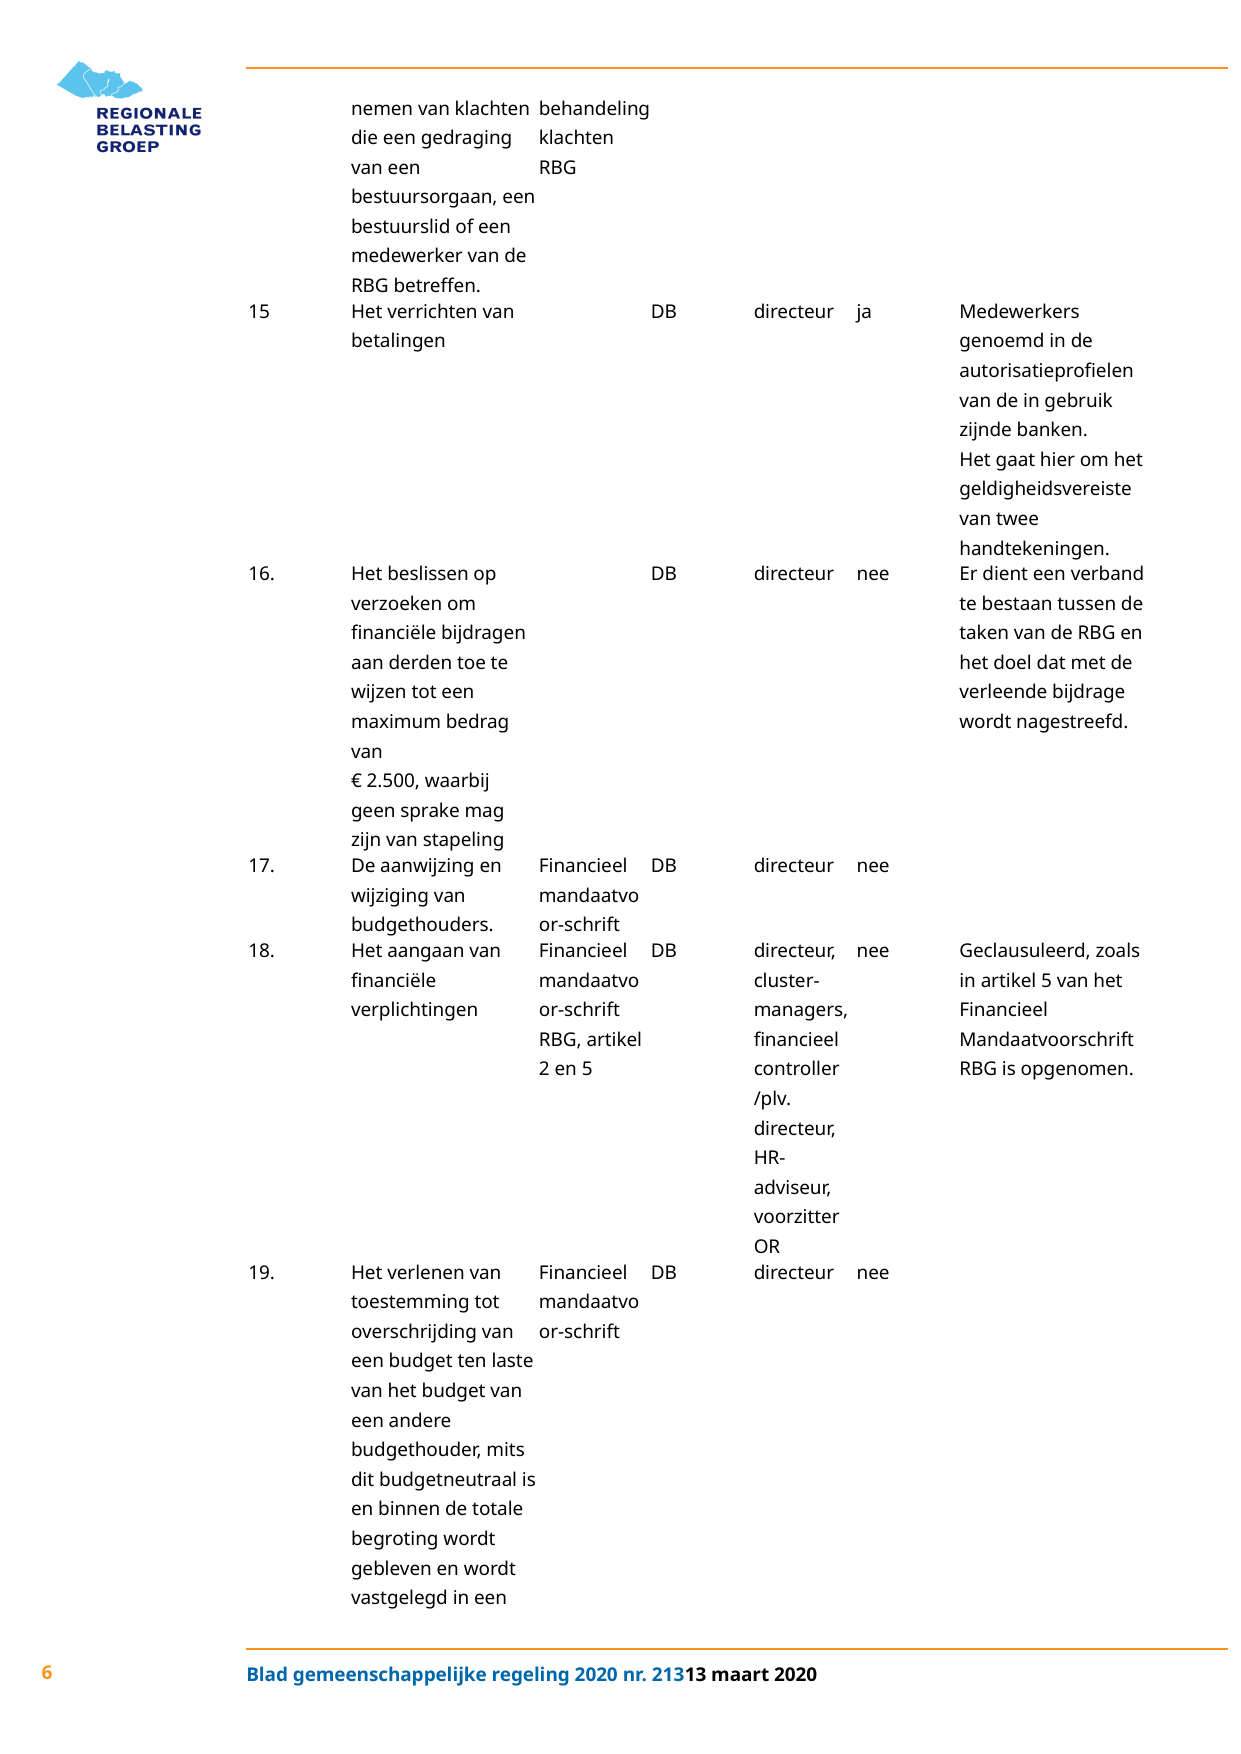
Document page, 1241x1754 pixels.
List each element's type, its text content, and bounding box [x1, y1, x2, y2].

table_cell [959, 1259, 1152, 1610]
table_cell directeur [754, 298, 856, 560]
table_cell Het verlenen van toestemming tot overschrijding van een budget ten laste van het budget van een andere budgethouder, mits dit budgetneutraal is en binnen de totale begroting wordt gebleven en wordt vastgelegd in een [351, 1259, 539, 1610]
table_cell DB [651, 853, 753, 937]
table_cell [959, 853, 1152, 937]
table_cell directeur [754, 560, 856, 852]
table_cell DB [651, 937, 753, 1259]
table_cell [856, 95, 959, 298]
table_cell Medewerkers genoemd in de autorisatieprofielen van de in gebruik zijnde banken. Het gaat hier om het geldigheidsvereiste van twee handtekeningen. [959, 298, 1152, 560]
table_cell directeur [754, 1259, 856, 1610]
table_cell directeur, cluster-managers, financieel controller /plv. directeur, HR-adviseur, voorzitter OR [754, 937, 856, 1259]
table_cell 17. [248, 853, 351, 937]
table_cell behandeling klachten RBG [539, 95, 651, 298]
table_cell [959, 95, 1152, 298]
table_cell Het beslissen op verzoeken om financiële bijdragen aan derden toe te wijzen tot een maximum bedrag van € 2.500, waarbij geen sprake mag zijn van stapeling [351, 560, 539, 852]
table_cell ja [856, 298, 959, 560]
table_cell nee [856, 853, 959, 937]
table_cell directeur [754, 853, 856, 937]
picture [41, 47, 231, 172]
table_cell nee [856, 560, 959, 852]
table_cell DB [651, 560, 753, 852]
table_cell nemen van klachten die een gedraging van een bestuursorgaan, een bestuurslid of een medewerker van de RBG betreffen. [351, 95, 539, 298]
table_cell De aanwijzing en wijziging van budgethouders. [351, 853, 539, 937]
table_cell Financieel mandaatvoor-schrift [539, 853, 651, 937]
table_cell 16. [248, 560, 351, 852]
table_cell 18. [248, 937, 351, 1259]
table_cell Er dient een verband te bestaan tussen de taken van de RBG en het doel dat met de verleende bijdrage wordt nagestreefd. [959, 560, 1152, 852]
table_cell Financieel mandaatvoor-schrift RBG, artikel 2 en 5 [539, 937, 651, 1259]
table_cell 19. [248, 1259, 351, 1610]
table_cell DB [651, 1259, 753, 1610]
table_cell [248, 95, 351, 298]
table_cell [539, 560, 651, 852]
table_cell [651, 95, 753, 298]
table_cell nee [856, 1259, 959, 1610]
table_cell Het verrichten van betalingen [351, 298, 539, 560]
table_cell Het aangaan van financiële verplichtingen [351, 937, 539, 1259]
table_cell DB [651, 298, 753, 560]
table_cell Financieel mandaatvoor-schrift [539, 1259, 651, 1610]
table_cell 15 [248, 298, 351, 560]
table_cell nee [856, 937, 959, 1259]
table_cell Geclausuleerd, zoals in artikel 5 van het Financieel Mandaatvoorschrift RBG is opgenomen. [959, 937, 1152, 1259]
table_cell [754, 95, 856, 298]
table_cell [539, 298, 651, 560]
